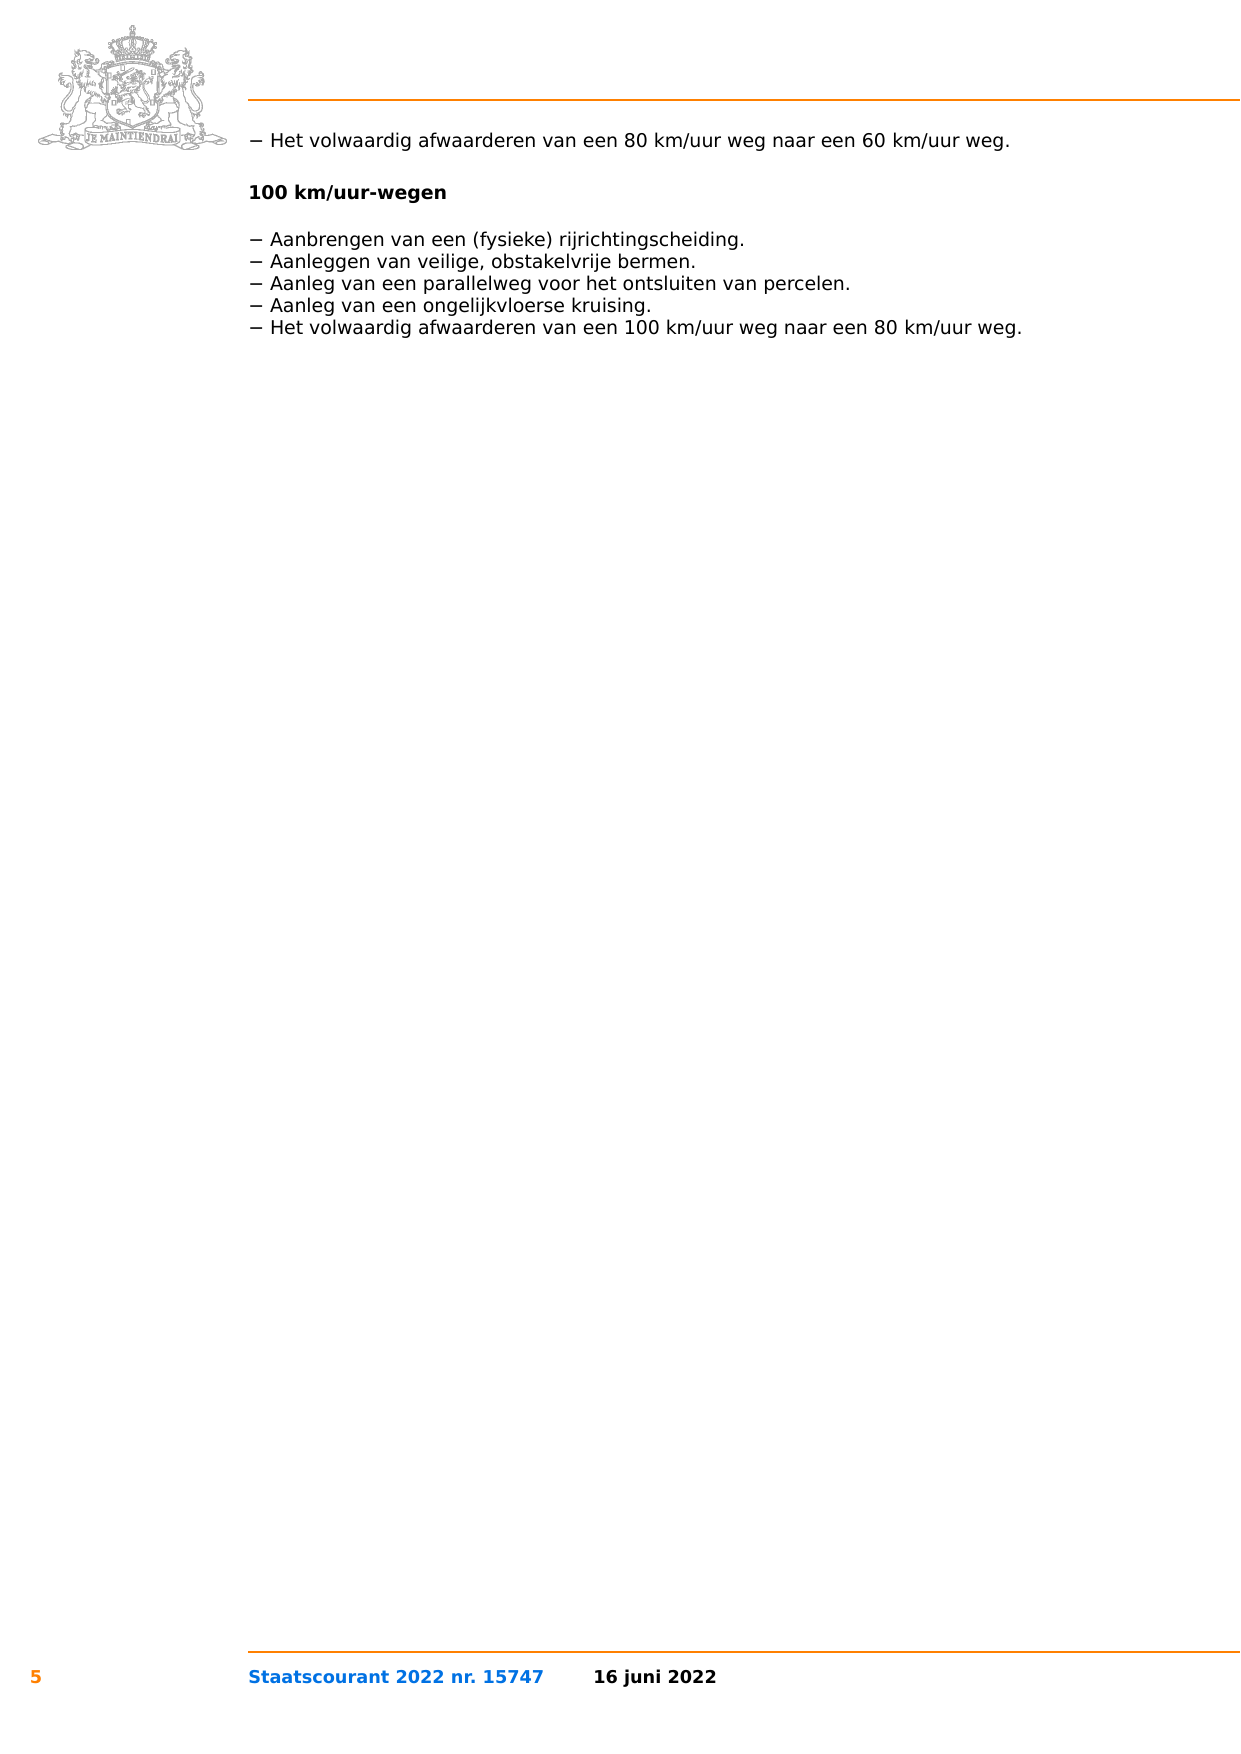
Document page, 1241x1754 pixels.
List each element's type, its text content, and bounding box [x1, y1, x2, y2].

text − Het volwaardig afwaarderen van een 80 km/uur weg naar een 60 km/uur weg. [248, 130, 1163, 152]
text − Het volwaardig afwaarderen van een 100 km/uur weg naar een 80 km/uur weg. [248, 317, 1163, 339]
picture [38, 25, 227, 150]
text − Aanleg van een parallelweg voor het ontsluiten van percelen. [248, 273, 1163, 295]
text − Aanbrengen van een (fysieke) rijrichtingscheiding. [248, 229, 1163, 251]
text − Aanleg van een ongelijkvloerse kruising. [248, 295, 1163, 317]
text − Aanleggen van veilige, obstakelvrije bermen. [248, 251, 1163, 273]
subtitle 100 km/uur-wegen [248, 182, 1163, 204]
